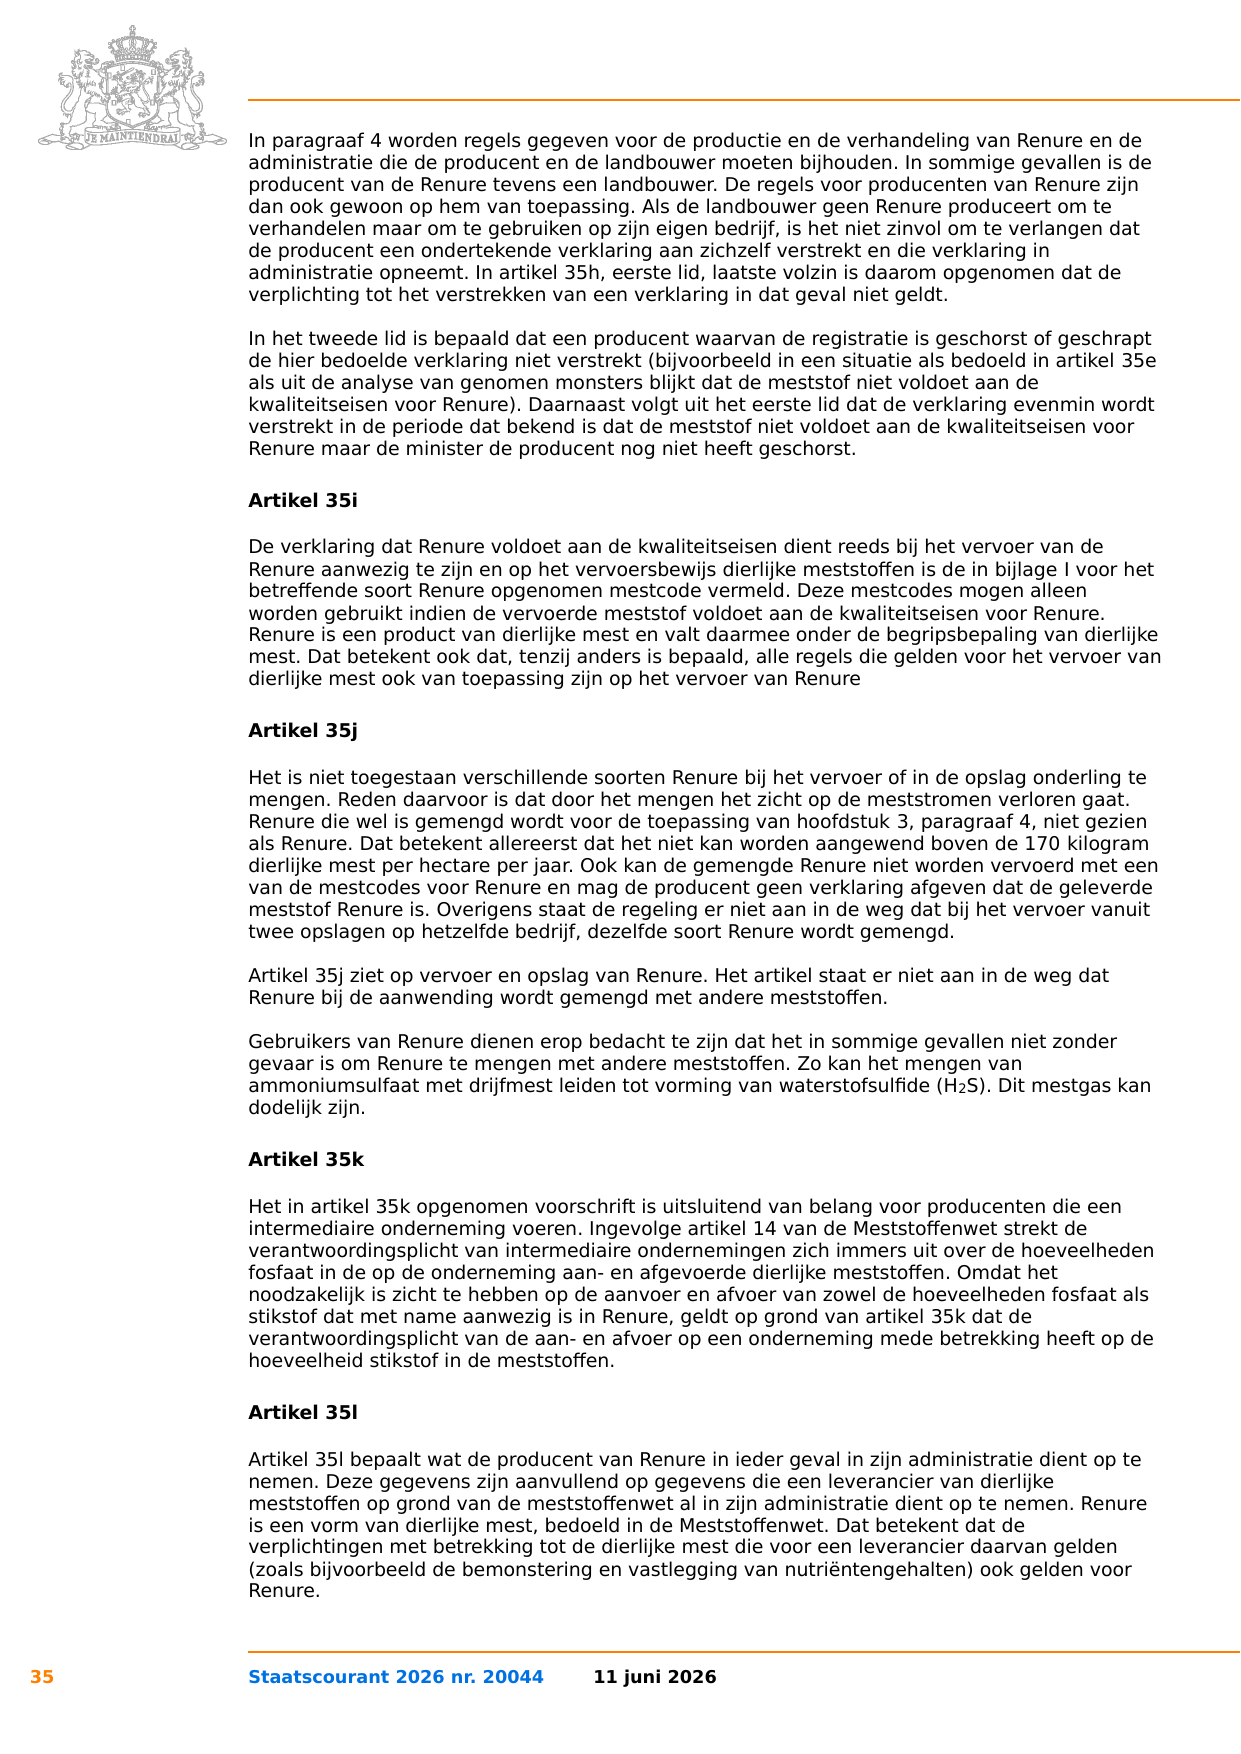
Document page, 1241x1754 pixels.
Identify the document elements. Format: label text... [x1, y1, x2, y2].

text Artikel 35l bepaalt wat de producent van Renure in ieder geval in zijn administratie dient op te nemen. Deze gegevens zijn aanvullend op gegevens die een leverancier van dierlijke meststoffen op grond van de meststoffenwet al in zijn administratie dient op te nemen. Renure is een vorm van dierlijke mest, bedoeld in de Meststoffenwet. Dat betekent dat de verplichtingen met betrekking tot de dierlijke mest die voor een leverancier daarvan gelden (zoals bijvoorbeeld de bemonstering en vastlegging van nutriëntengehalten) ook gelden voor Renure. [248, 1448, 1163, 1602]
text Gebruikers van Renure dienen erop bedacht te zijn dat het in sommige gevallen niet zonder gevaar is om Renure te mengen met andere meststoffen. Zo kan het mengen van ammoniumsulfaat met drijfmest leiden tot vorming van waterstofsulfide (H2S). Dit mestgas kan dodelijk zijn. [248, 1031, 1163, 1119]
text Het is niet toegestaan verschillende soorten Renure bij het vervoer of in de opslag onderling te mengen. Reden daarvoor is dat door het mengen het zicht op de meststromen verloren gaat. Renure die wel is gemengd wordt voor de toepassing van hoofdstuk 3, paragraaf 4, niet gezien als Renure. Dat betekent allereerst dat het niet kan worden aangewend boven de 170 kilogram dierlijke mest per hectare per jaar. Ook kan de gemengde Renure niet worden vervoerd met een van de mestcodes voor Renure en mag de producent geen verklaring afgeven dat de geleverde meststof Renure is. Overigens staat de regeling er niet aan in de weg dat bij het vervoer vanuit twee opslagen op hetzelfde bedrijf, dezelfde soort Renure wordt gemengd. [248, 767, 1163, 943]
text De verklaring dat Renure voldoet aan de kwaliteitseisen dient reeds bij het vervoer van de Renure aanwezig te zijn en op het vervoersbewijs dierlijke meststoffen is de in bijlage I voor het betreffende soort Renure opgenomen mestcode vermeld. Deze mestcodes mogen alleen worden gebruikt indien de vervoerde meststof voldoet aan de kwaliteitseisen voor Renure. Renure is een product van dierlijke mest en valt daarmee onder de begripsbepaling van dierlijke mest. Dat betekent ook dat, tenzij anders is bepaald, alle regels die gelden voor het vervoer van dierlijke mest ook van toepassing zijn op het vervoer van Renure [248, 536, 1163, 690]
subtitle Artikel 35i [248, 489, 1163, 511]
subtitle Artikel 35l [248, 1402, 1163, 1423]
picture [38, 25, 227, 150]
text In het tweede lid is bepaald dat een producent waarvan de registratie is geschorst of geschrapt de hier bedoelde verklaring niet verstrekt (bijvoorbeeld in een situatie als bedoeld in artikel 35e als uit de analyse van genomen monsters blijkt dat de meststof niet voldoet aan de kwaliteitseisen voor Renure). Daarnaast volgt uit het eerste lid dat de verklaring evenmin wordt verstrekt in de periode dat bekend is dat de meststof niet voldoet aan de kwaliteitseisen voor Renure maar de minister de producent nog niet heeft geschorst. [248, 328, 1163, 459]
subtitle Artikel 35k [248, 1149, 1163, 1171]
text Het in artikel 35k opgenomen voorschrift is uitsluitend van belang voor producenten die een intermediaire onderneming voeren. Ingevolge artikel 14 van de Meststoffenwet strekt de verantwoordingsplicht van intermediaire ondernemingen zich immers uit over de hoeveelheden fosfaat in de op de onderneming aan- en afgevoerde dierlijke meststoffen. Omdat het noodzakelijk is zicht te hebben op de aanvoer en afvoer van zowel de hoeveelheden fosfaat als stikstof dat met name aanwezig is in Renure, geldt op grond van artikel 35k dat de verantwoordingsplicht van de aan- en afvoer op een onderneming mede betrekking heeft op de hoeveelheid stikstof in de meststoffen. [248, 1196, 1163, 1372]
subtitle Artikel 35j [248, 720, 1163, 742]
text In paragraaf 4 worden regels gegeven voor de productie en de verhandeling van Renure en de administratie die de producent en de landbouwer moeten bijhouden. In sommige gevallen is de producent van de Renure tevens een landbouwer. De regels voor producenten van Renure zijn dan ook gewoon op hem van toepassing. Als de landbouwer geen Renure produceert om te verhandelen maar om te gebruiken op zijn eigen bedrijf, is het niet zinvol om te verlangen dat de producent een ondertekende verklaring aan zichzelf verstrekt en die verklaring in administratie opneemt. In artikel 35h, eerste lid, laatste volzin is daarom opgenomen dat de verplichting tot het verstrekken van een verklaring in dat geval niet geldt. [248, 130, 1163, 306]
text Artikel 35j ziet op vervoer en opslag van Renure. Het artikel staat er niet aan in de weg dat Renure bij de aanwending wordt gemengd met andere meststoffen. [248, 965, 1163, 1009]
